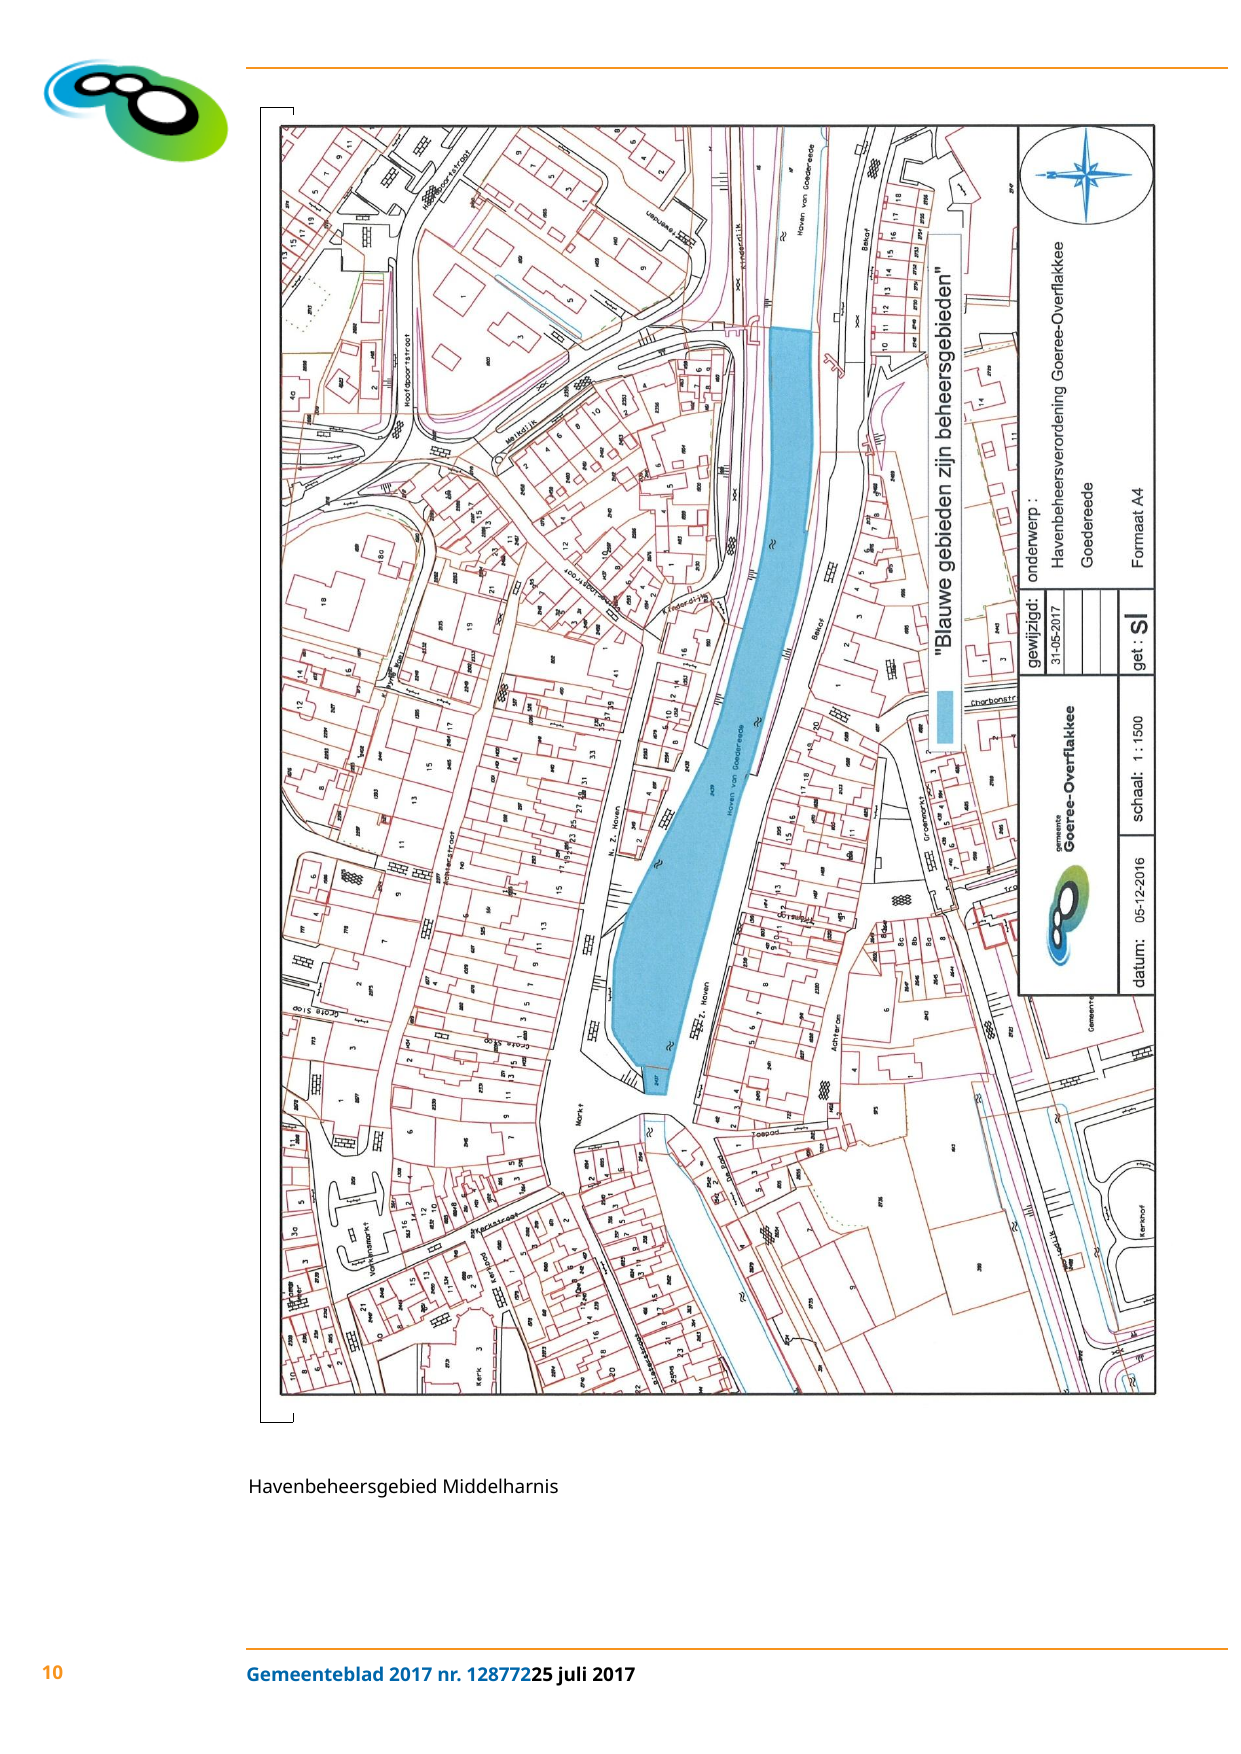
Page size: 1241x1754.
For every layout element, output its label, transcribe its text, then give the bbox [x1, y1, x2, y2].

picture [41, 47, 231, 172]
text Havenbeheersgebied Middelharnis [248, 1473, 1152, 1498]
picture [268, 115, 1173, 1413]
